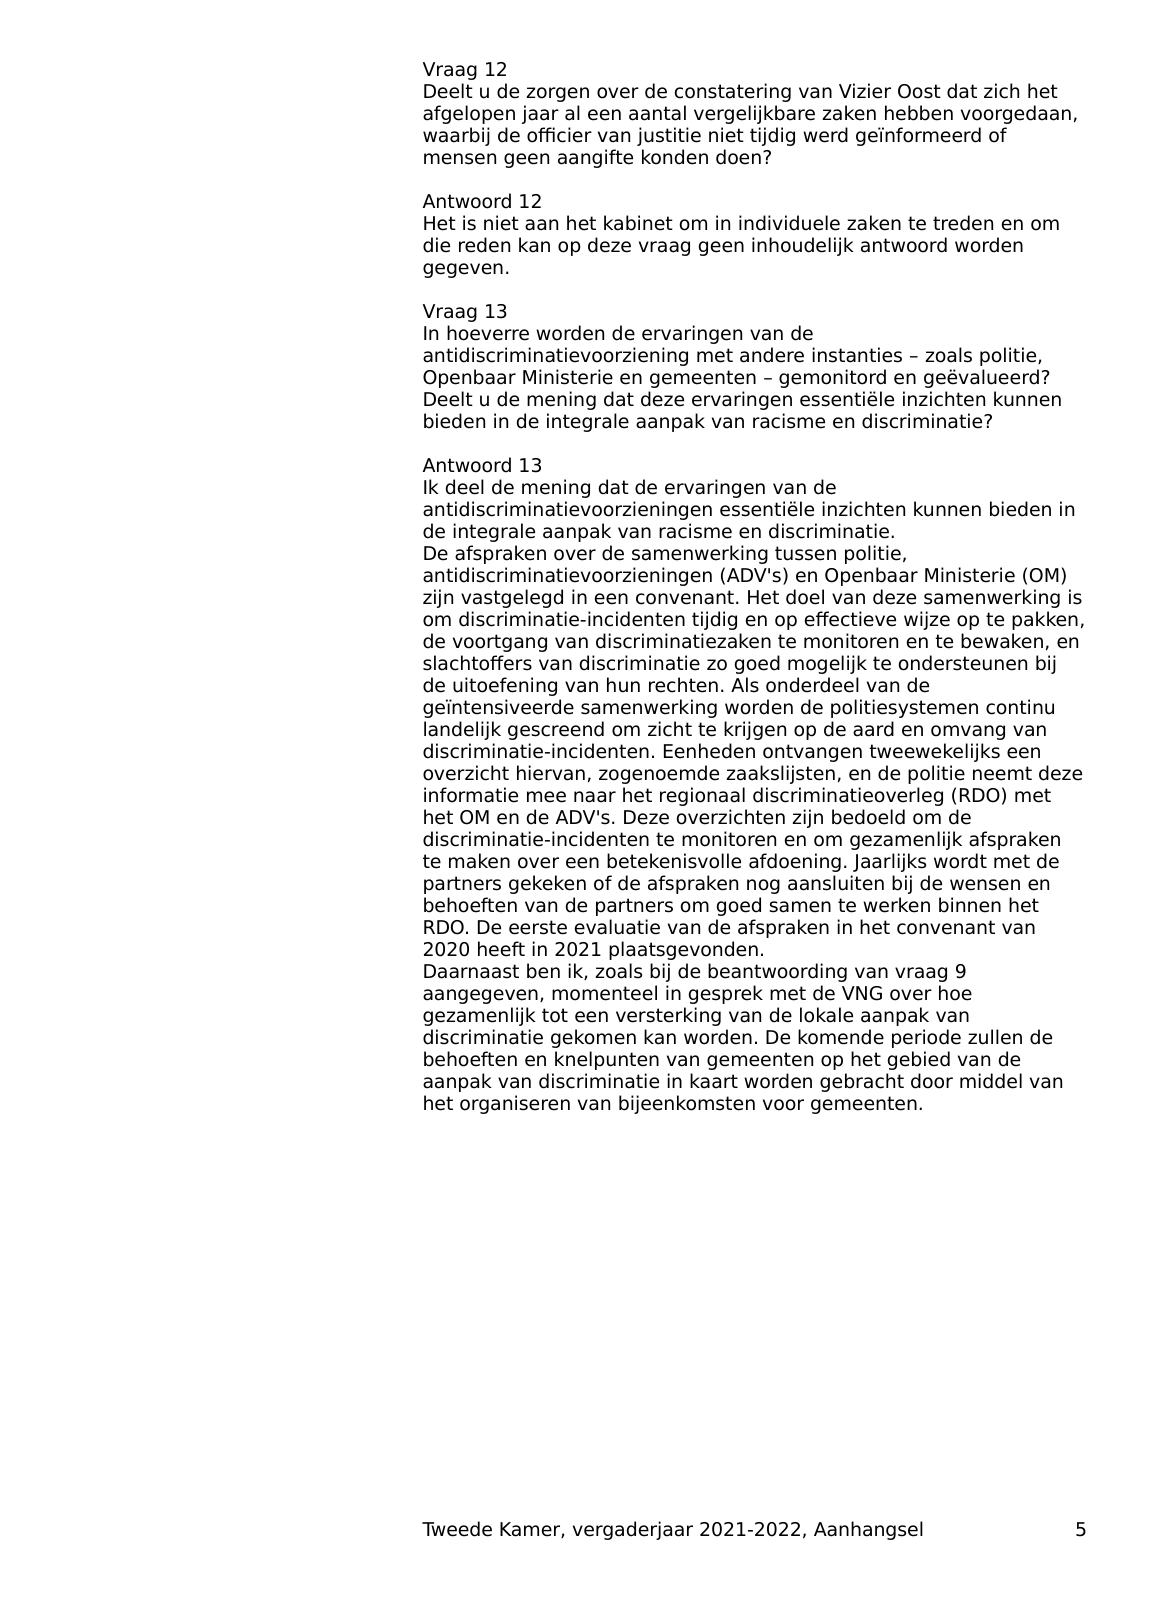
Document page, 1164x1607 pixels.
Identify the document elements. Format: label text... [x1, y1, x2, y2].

text Vraag 12 [422, 59, 1087, 81]
text Vraag 13 [422, 301, 1087, 323]
text In hoeverre worden de ervaringen van de antidiscriminatievoorziening met andere instanties – zoals politie, Openbaar Ministerie en gemeenten – gemonitord en geëvalueerd? Deelt u de mening dat deze ervaringen essentiële inzichten kunnen bieden in de integrale aanpak van racisme en discriminatie? [422, 323, 1087, 433]
text Deelt u de zorgen over de constatering van Vizier Oost dat zich het afgelopen jaar al een aantal vergelijkbare zaken hebben voorgedaan, waarbij de officier van justitie niet tijdig werd geïnformeerd of mensen geen aangifte konden doen? [422, 81, 1087, 169]
text Daarnaast ben ik, zoals bij de beantwoording van vraag 9 aangegeven, momenteel in gesprek met de VNG over hoe gezamenlijk tot een versterking van de lokale aanpak van discriminatie gekomen kan worden. De komende periode zullen de behoeften en knelpunten van gemeenten op het gebied van de aanpak van discriminatie in kaart worden gebracht door middel van het organiseren van bijeenkomsten voor gemeenten. [422, 961, 1087, 1115]
text Het is niet aan het kabinet om in individuele zaken te treden en om die reden kan op deze vraag geen inhoudelijk antwoord worden gegeven. [422, 213, 1087, 279]
text Antwoord 12 [422, 191, 1087, 213]
text Ik deel de mening dat de ervaringen van de antidiscriminatievoorzieningen essentiële inzichten kunnen bieden in de integrale aanpak van racisme en discriminatie. [422, 477, 1087, 543]
text Antwoord 13 [422, 455, 1087, 477]
text De afspraken over de samenwerking tussen politie, antidiscriminatievoorzieningen (ADV's) en Openbaar Ministerie (OM) zijn vastgelegd in een convenant. Het doel van deze samenwerking is om discriminatie-incidenten tijdig en op effectieve wijze op te pakken, de voortgang van discriminatiezaken te monitoren en te bewaken, en slachtoffers van discriminatie zo goed mogelijk te ondersteunen bij de uitoefening van hun rechten. Als onderdeel van de geïntensiveerde samenwerking worden de politiesystemen continu landelijk gescreend om zicht te krijgen op de aard en omvang van discriminatie-incidenten. Eenheden ontvangen tweewekelijks een overzicht hiervan, zogenoemde zaakslijsten, en de politie neemt deze informatie mee naar het regionaal discriminatieoverleg (RDO) met het OM en de ADV's. Deze overzichten zijn bedoeld om de discriminatie-incidenten te monitoren en om gezamenlijk afspraken te maken over een betekenisvolle afdoening. Jaarlijks wordt met de partners gekeken of de afspraken nog aansluiten bij de wensen en behoeften van de partners om goed samen te werken binnen het RDO. De eerste evaluatie van de afspraken in het convenant van 2020 heeft in 2021 plaatsgevonden. [422, 543, 1087, 961]
